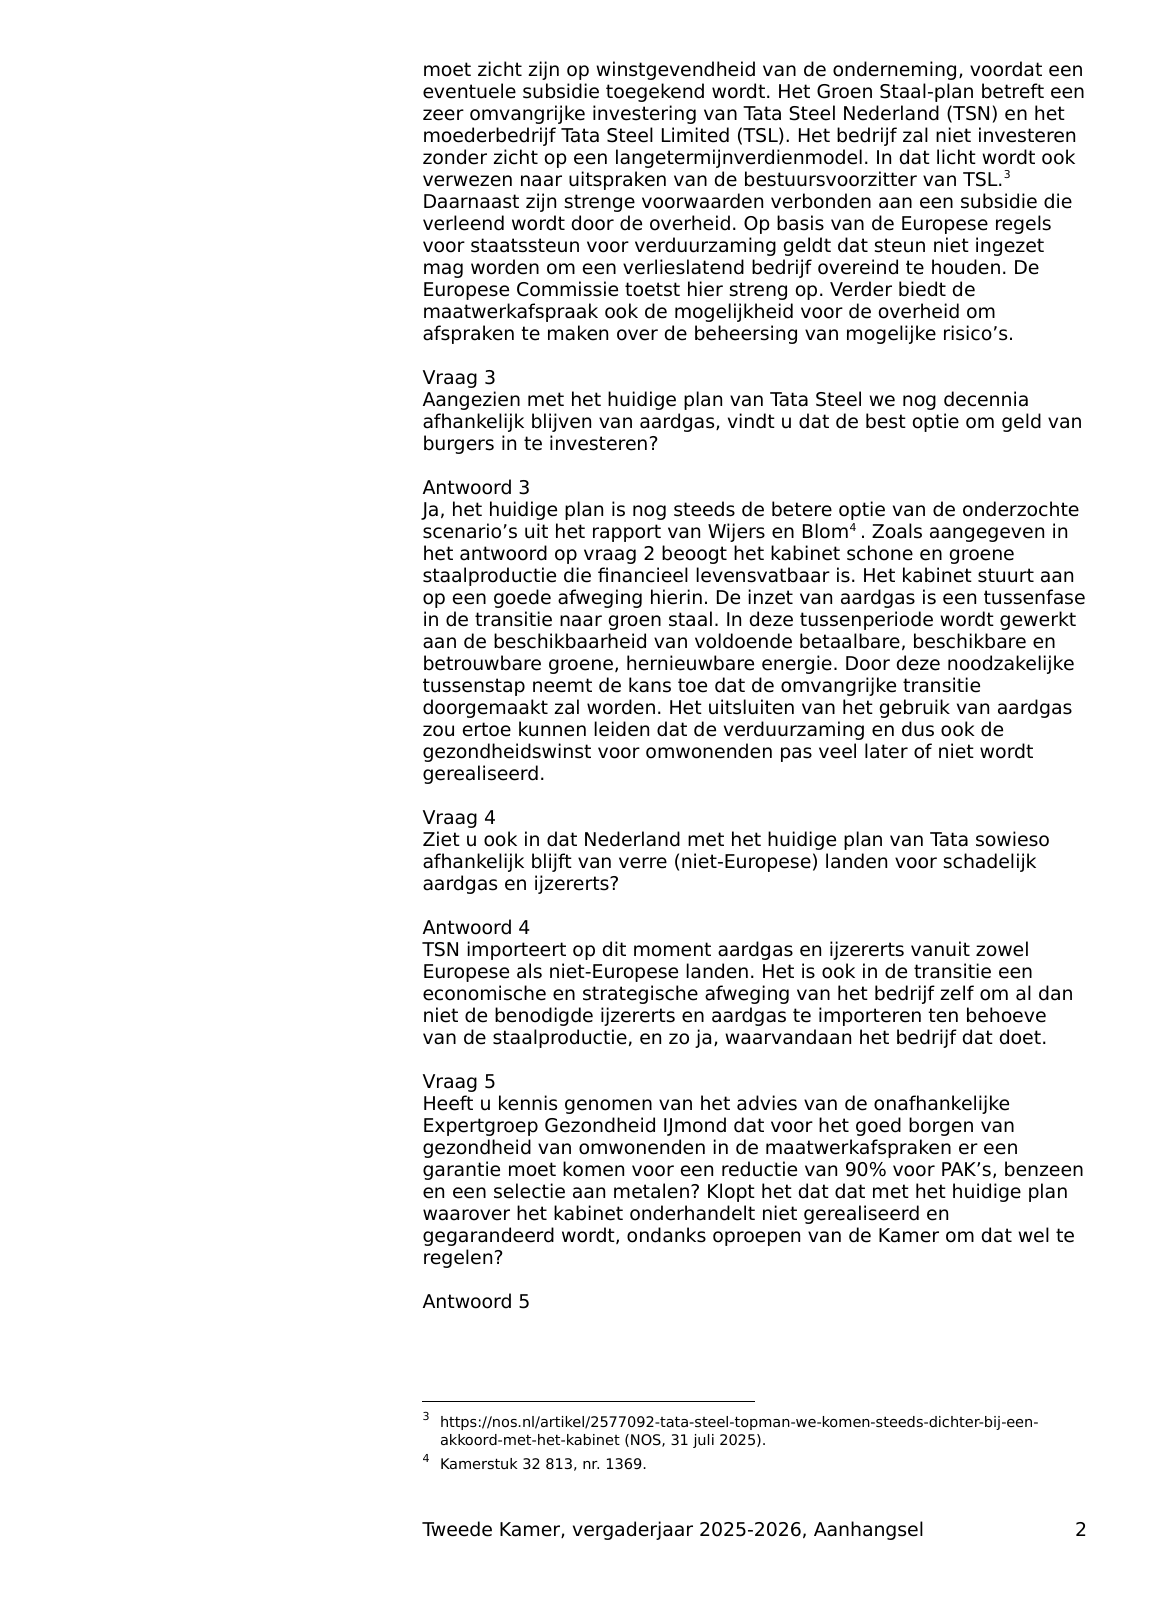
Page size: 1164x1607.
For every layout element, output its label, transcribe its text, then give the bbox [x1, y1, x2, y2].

text Kamerstuk 32 813, nr. 1369. [422, 1452, 1087, 1474]
text moet zicht zijn op winstgevendheid van de onderneming, voordat een eventuele subsidie toegekend wordt. Het Groen Staal-plan betreft een zeer omvangrijke investering van Tata Steel Nederland (TSN) en het moederbedrijf Tata Steel Limited (TSL). Het bedrijf zal niet investeren zonder zicht op een langetermijnverdienmodel. In dat licht wordt ook verwezen naar uitspraken van de bestuursvoorzitter van TSL. [422, 59, 1087, 191]
text Vraag 3 [422, 367, 1087, 389]
text Ja, het huidige plan is nog steeds de betere optie van de onderzochte scenario’s uit het rapport van Wijers en Blom. Zoals aangegeven in het antwoord op vraag 2 beoogt het kabinet schone en groene staalproductie die financieel levensvatbaar is. Het kabinet stuurt aan op een goede afweging hierin. De inzet van aardgas is een tussenfase in de transitie naar groen staal. In deze tussenperiode wordt gewerkt aan de beschikbaarheid van voldoende betaalbare, beschikbare en betrouwbare groene, hernieuwbare energie. Door deze noodzakelijke tussenstap neemt de kans toe dat de omvangrijke transitie doorgemaakt zal worden. Het uitsluiten van het gebruik van aardgas zou ertoe kunnen leiden dat de verduurzaming en dus ook de gezondheidswinst voor omwonenden pas veel later of niet wordt gerealiseerd. [422, 499, 1087, 785]
text TSN importeert op dit moment aardgas en ijzererts vanuit zowel Europese als niet-Europese landen. Het is ook in de transitie een economische en strategische afweging van het bedrijf zelf om al dan niet de benodigde ijzererts en aardgas te importeren ten behoeve van de staalproductie, en zo ja, waarvandaan het bedrijf dat doet. [422, 939, 1087, 1049]
text Daarnaast zijn strenge voorwaarden verbonden aan een subsidie die verleend wordt door de overheid. Op basis van de Europese regels voor staatssteun voor verduurzaming geldt dat steun niet ingezet mag worden om een verlieslatend bedrijf overeind te houden. De Europese Commissie toetst hier streng op. Verder biedt de maatwerkafspraak ook de mogelijkheid voor de overheid om afspraken te maken over de beheersing van mogelijke risico’s. [422, 191, 1087, 345]
text Antwoord 5 [422, 1291, 1087, 1313]
text Antwoord 3 [422, 477, 1087, 499]
text Vraag 4 [422, 807, 1087, 829]
text Antwoord 4 [422, 917, 1087, 939]
text Heeft u kennis genomen van het advies van de onafhankelijke Expertgroep Gezondheid IJmond dat voor het goed borgen van gezondheid van omwonenden in de maatwerkafspraken er een garantie moet komen voor een reductie van 90% voor PAK’s, benzeen en een selectie aan metalen? Klopt het dat dat met het huidige plan waarover het kabinet onderhandelt niet gerealiseerd en gegarandeerd wordt, ondanks oproepen van de Kamer om dat wel te regelen? [422, 1093, 1087, 1269]
text Vraag 5 [422, 1071, 1087, 1093]
text Ziet u ook in dat Nederland met het huidige plan van Tata sowieso afhankelijk blijft van verre (niet-Europese) landen voor schadelijk aardgas en ijzererts? [422, 829, 1087, 895]
text Aangezien met het huidige plan van Tata Steel we nog decennia afhankelijk blijven van aardgas, vindt u dat de best optie om geld van burgers in te investeren? [422, 389, 1087, 455]
text https://nos.nl/artikel/2577092-tata-steel-topman-we-komen-steeds-dichter-bij-een-akkoord-met-het-kabinet (NOS, 31 juli 2025). [422, 1410, 1087, 1449]
